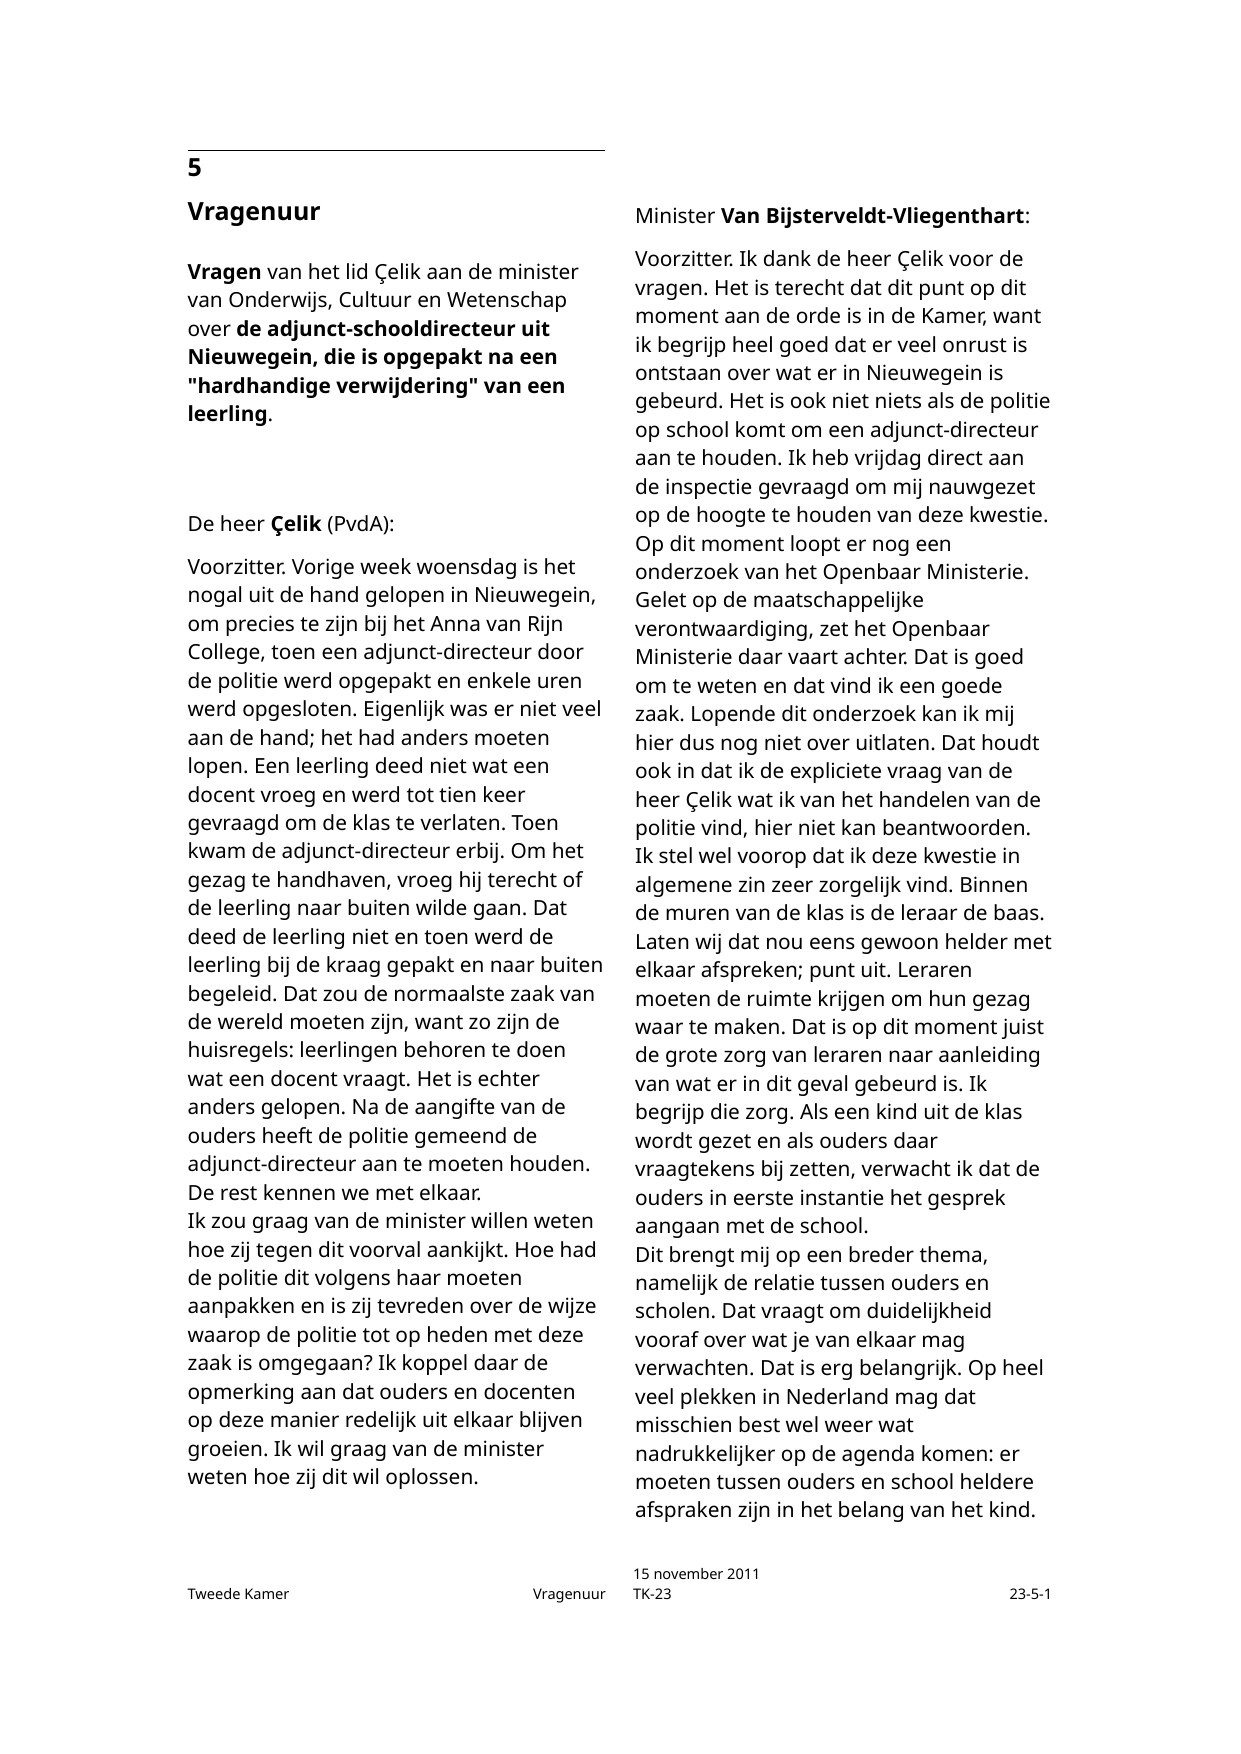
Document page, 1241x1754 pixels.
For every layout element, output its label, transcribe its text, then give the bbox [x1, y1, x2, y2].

text Voorzitter. Ik dank de heer Çelik voor de vragen. Het is terecht dat dit punt op dit moment aan de orde is in de Kamer, want ik begrijp heel goed dat er veel onrust is ontstaan over wat er in Nieuwegein is gebeurd. Het is ook niet niets als de politie op school komt om een adjunct-directeur aan te houden. Ik heb vrijdag direct aan de inspectie gevraagd om mij nauwgezet op de hoogte te houden van deze kwestie. Op dit moment loopt er nog een onderzoek van het Openbaar Ministerie. Gelet op de maatschappelijke verontwaardiging, zet het Openbaar Ministerie daar vaart achter. Dat is goed om te weten en dat vind ik een goede zaak. Lopende dit onderzoek kan ik mij hier dus nog niet over uitlaten. Dat houdt ook in dat ik de expliciete vraag van de heer Çelik wat ik van het handelen van de politie vind, hier niet kan beantwoorden. [635, 244, 1053, 842]
text Vragen van het lid Çelik aan de minister van Onderwijs, Cultuur en Wetenschap over de adjunct-schooldirecteur uit Nieuwegein, die is opgepakt na een "hardhandige verwijdering" van een leerling. [187, 257, 605, 428]
text Voorzitter. Vorige week woensdag is het nogal uit de hand gelopen in Nieuwegein, om precies te zijn bij het Anna van Rijn College, toen een adjunct-directeur door de politie werd opgepakt en enkele uren werd opgesloten. Eigenlijk was er niet veel aan de hand; het had anders moeten lopen. Een leerling deed niet wat een docent vroeg en werd tot tien keer gevraagd om de klas te verlaten. Toen kwam de adjunct-directeur erbij. Om het gezag te handhaven, vroeg hij terecht of de leerling naar buiten wilde gaan. Dat deed de leerling niet en toen werd de leerling bij de kraag gepakt en naar buiten begeleid. Dat zou de normaalste zaak van de wereld moeten zijn, want zo zijn de huisregels: leerlingen behoren te doen wat een docent vraagt. Het is echter anders gelopen. Na de aangifte van de ouders heeft de politie gemeend de adjunct-directeur aan te moeten houden. De rest kennen we met elkaar. [187, 552, 605, 1206]
text  [187, 458, 605, 486]
text De heer Çelik (PvdA): [187, 509, 605, 537]
text Ik stel wel voorop dat ik deze kwestie in algemene zin zeer zorgelijk vind. Binnen de muren van de klas is de leraar de baas. Laten wij dat nou eens gewoon helder met elkaar afspreken; punt uit. Leraren moeten de ruimte krijgen om hun gezag waar te maken. Dat is op dit moment juist de grote zorg van leraren naar aanleiding van wat er in dit geval gebeurd is. Ik begrijp die zorg. Als een kind uit de klas wordt gezet en als ouders daar vraagtekens bij zetten, verwacht ik dat de ouders in eerste instantie het gesprek aangaan met de school. [635, 842, 1053, 1240]
text  [635, 150, 1053, 178]
text Dit brengt mij op een breder thema, namelijk de relatie tussen ouders en scholen. Dat vraagt om duidelijkheid vooraf over wat je van elkaar mag verwachten. Dat is erg belangrijk. Op heel veel plekken in Nederland mag dat misschien best wel weer wat nadrukkelijker op de agenda komen: er moeten tussen ouders en school heldere afspraken zijn in het belang van het kind. [635, 1240, 1053, 1524]
text Minister Van Bijsterveldt-Vliegenthart: [635, 201, 1053, 229]
text Vragenuur [187, 193, 605, 227]
text Ik zou graag van de minister willen weten hoe zij tegen dit voorval aankijkt. Hoe had de politie dit volgens haar moeten aanpakken en is zij tevreden over de wijze waarop de politie tot op heden met deze zaak is omgegaan? Ik koppel daar de opmerking aan dat ouders en docenten op deze manier redelijk uit elkaar blijven groeien. Ik wil graag van de minister weten hoe zij dit wil oplossen. [187, 1206, 605, 1491]
text 5 [187, 151, 605, 184]
